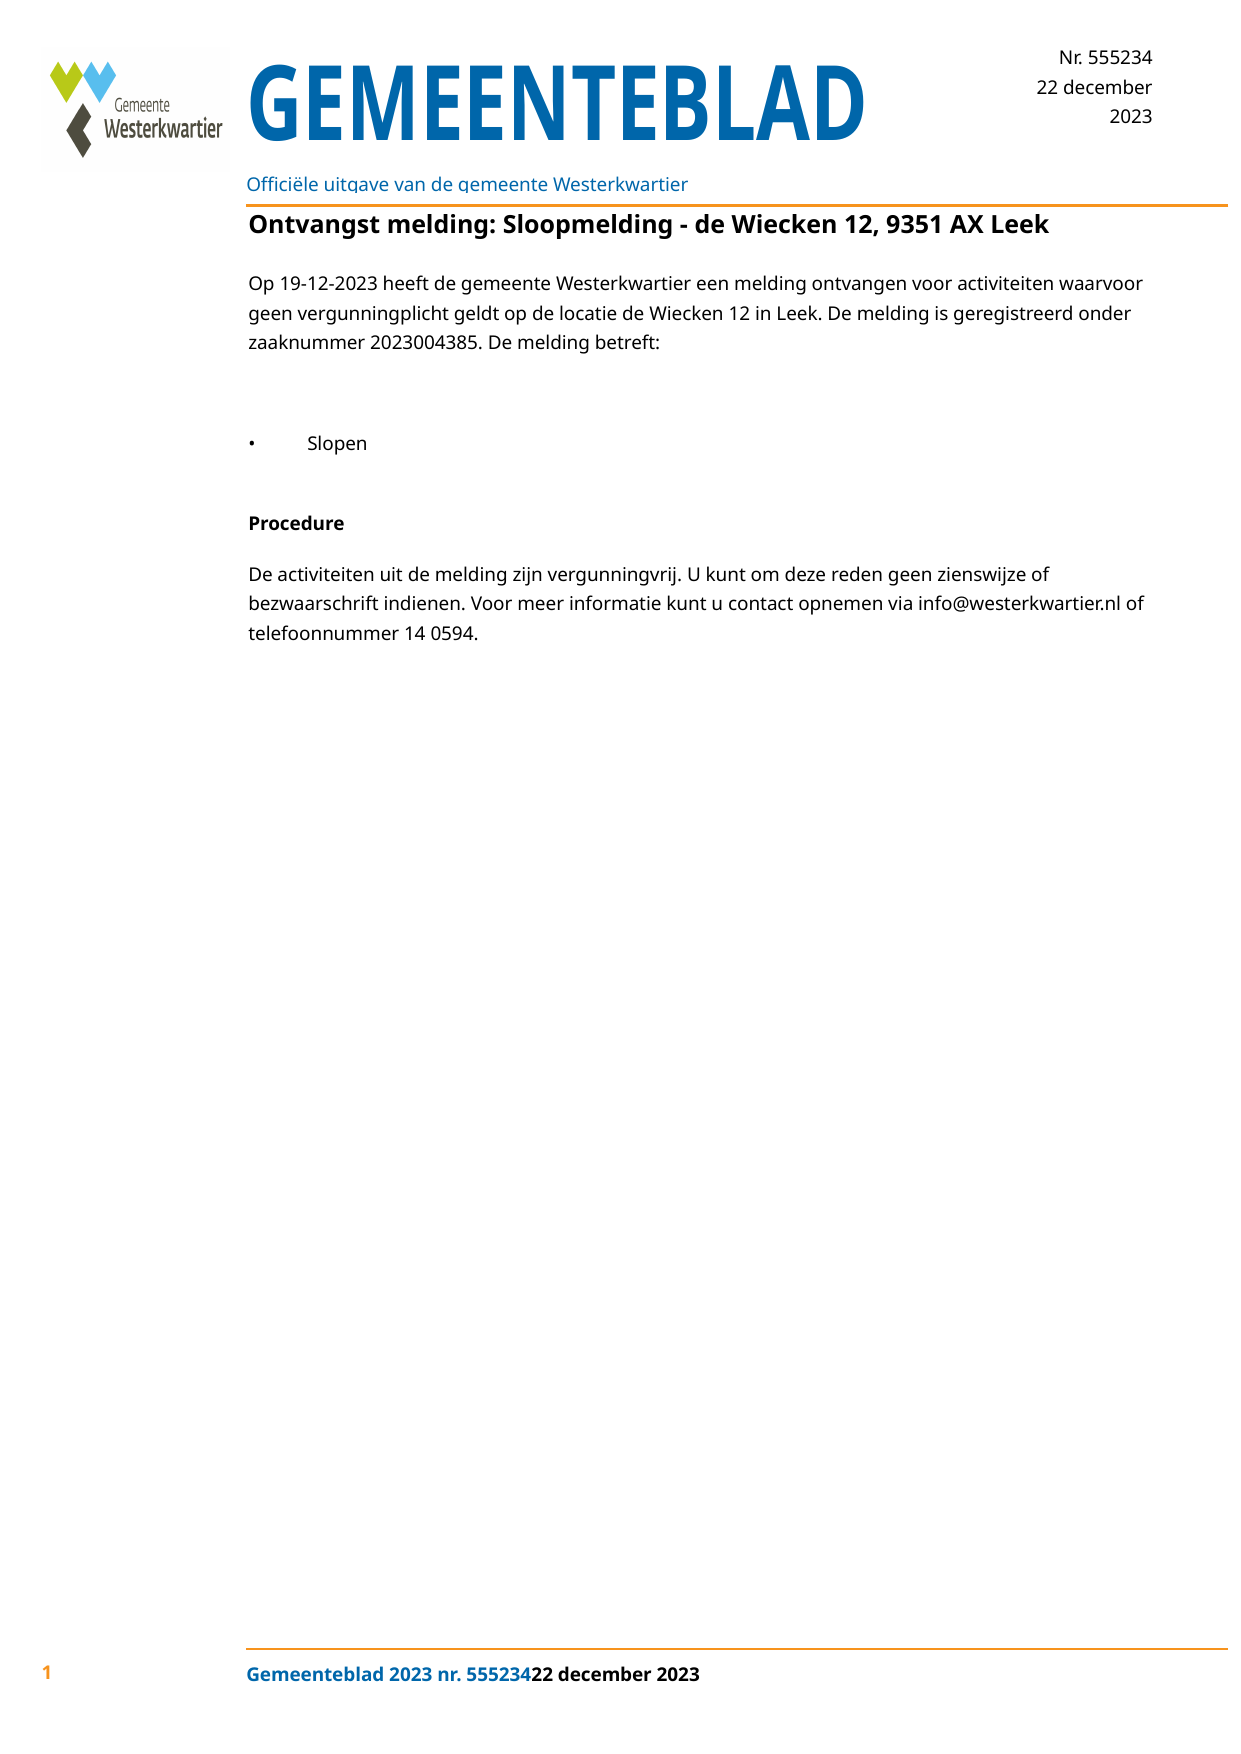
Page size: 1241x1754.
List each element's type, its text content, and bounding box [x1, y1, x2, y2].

list Slopen [248, 430, 1152, 456]
text Op 19-12-2023 heeft de gemeente Westerkwartier een melding ontvangen voor activiteiten waarvoor geen vergunningplicht geldt op de locatie de Wiecken 12 in Leek. De melding is geregistreerd onder zaaknummer 2023004385. De melding betreft: [248, 270, 1152, 355]
text De activiteiten uit de melding zijn vergunningvrij. U kunt om deze reden geen zienswijze of bezwaarschrift indienen. Voor meer informatie kunt u contact opnemen via info@westerkwartier.nl of telefoonnummer 14 0594. [248, 561, 1152, 646]
text Procedure [248, 510, 1152, 536]
text Ontvangst melding: Sloopmelding - de Wiecken 12, 9351 AX Leek [248, 207, 1152, 241]
picture [41, 47, 231, 172]
